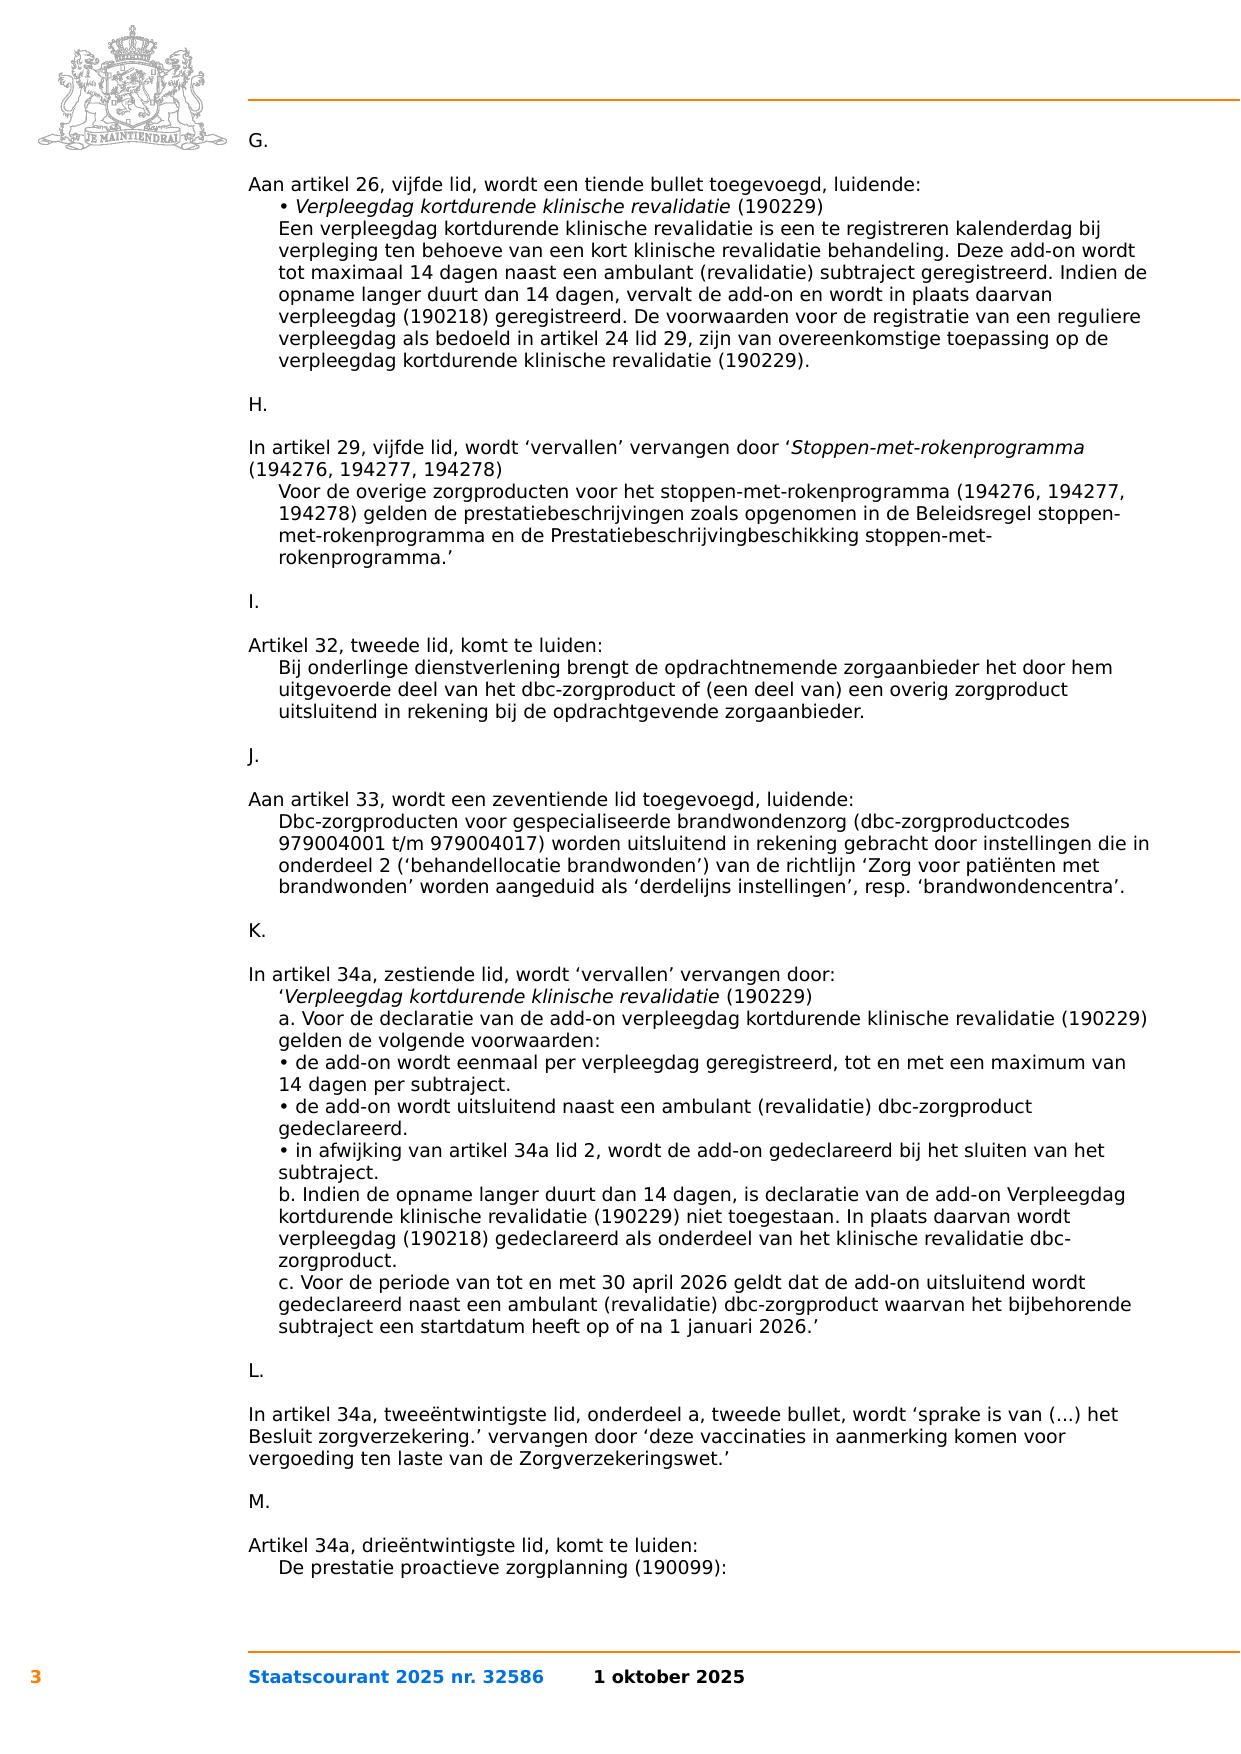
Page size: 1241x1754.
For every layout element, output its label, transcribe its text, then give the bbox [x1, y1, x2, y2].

text Artikel 32, tweede lid, komt te luiden: [248, 635, 1163, 657]
text Voor de overige zorgproducten voor het stoppen-met-rokenprogramma (194276, 194277, 194278) gelden de prestatiebeschrijvingen zoals opgenomen in de Beleidsregel stoppen-met-rokenprogramma en de Prestatiebeschrijvingbeschikking stoppen-met-rokenprogramma.’ [278, 481, 1163, 569]
text J. [248, 745, 1163, 767]
text Artikel 34a, drieëntwintigste lid, komt te luiden: [248, 1535, 1163, 1557]
text G. [248, 130, 1163, 152]
text K. [248, 920, 1163, 942]
text Een verpleegdag kortdurende klinische revalidatie is een te registreren kalenderdag bij verpleging ten behoeve van een kort klinische revalidatie behandeling. Deze add-on wordt tot maximaal 14 dagen naast een ambulant (revalidatie) subtraject geregistreerd. Indien de opname langer duurt dan 14 dagen, vervalt de add-on en wordt in plaats daarvan verpleegdag (190218) geregistreerd. De voorwaarden voor de registratie van een reguliere verpleegdag als bedoeld in artikel 24 lid 29, zijn van overeenkomstige toepassing op de verpleegdag kortdurende klinische revalidatie (190229). [278, 218, 1163, 372]
text Bij onderlinge dienstverlening brengt de opdrachtnemende zorgaanbieder het door hem uitgevoerde deel van het dbc-zorgproduct of (een deel van) een overig zorgproduct uitsluitend in rekening bij de opdrachtgevende zorgaanbieder. [278, 657, 1163, 723]
text In artikel 29, vijfde lid, wordt ‘vervallen’ vervangen door ‘Stoppen-met-rokenprogramma (194276, 194277, 194278) [248, 437, 1163, 481]
text ‘Verpleegdag kortdurende klinische revalidatie (190229) [278, 986, 1163, 1008]
text De prestatie proactieve zorgplanning (190099): [278, 1557, 1163, 1579]
text M. [248, 1491, 1163, 1513]
text a. Voor de declaratie van de add-on verpleegdag kortdurende klinische revalidatie (190229) gelden de volgende voorwaarden: [278, 1008, 1163, 1052]
text • de add-on wordt eenmaal per verpleegdag geregistreerd, tot en met een maximum van 14 dagen per subtraject. [278, 1052, 1163, 1096]
picture [38, 25, 227, 150]
text Aan artikel 26, vijfde lid, wordt een tiende bullet toegevoegd, luidende: [248, 174, 1163, 196]
text Aan artikel 33, wordt een zeventiende lid toegevoegd, luidende: [248, 788, 1163, 811]
text • de add-on wordt uitsluitend naast een ambulant (revalidatie) dbc-zorgproduct gedeclareerd. [278, 1096, 1163, 1140]
text Dbc-zorgproducten voor gespecialiseerde brandwondenzorg (dbc-zorgproductcodes 979004001 t/m 979004017) worden uitsluitend in rekening gebracht door instellingen die in onderdeel 2 (‘behandellocatie brandwonden’) van de richtlijn ‘Zorg voor patiënten met brandwonden’ worden aangeduid als ‘derdelijns instellingen’, resp. ‘brandwondencentra’. [278, 811, 1163, 898]
text • in afwijking van artikel 34a lid 2, wordt de add-on gedeclareerd bij het sluiten van het subtraject. [278, 1140, 1163, 1184]
text L. [248, 1360, 1163, 1382]
text In artikel 34a, zestiende lid, wordt ‘vervallen’ vervangen door: [248, 964, 1163, 986]
text b. Indien de opname langer duurt dan 14 dagen, is declaratie van de add-on Verpleegdag kortdurende klinische revalidatie (190229) niet toegestaan. In plaats daarvan wordt verpleegdag (190218) gedeclareerd als onderdeel van het klinische revalidatie dbc-zorgproduct. [278, 1184, 1163, 1272]
text c. Voor de periode van tot en met 30 april 2026 geldt dat de add-on uitsluitend wordt gedeclareerd naast een ambulant (revalidatie) dbc-zorgproduct waarvan het bijbehorende subtraject een startdatum heeft op of na 1 januari 2026.’ [278, 1272, 1163, 1338]
text H. [248, 393, 1163, 415]
text • Verpleegdag kortdurende klinische revalidatie (190229) [278, 196, 1163, 218]
text I. [248, 591, 1163, 613]
text In artikel 34a, tweeëntwintigste lid, onderdeel a, tweede bullet, wordt ‘sprake is van (...) het Besluit zorgverzekering.’ vervangen door ‘deze vaccinaties in aanmerking komen voor vergoeding ten laste van de Zorgverzekeringswet.’ [248, 1403, 1163, 1469]
